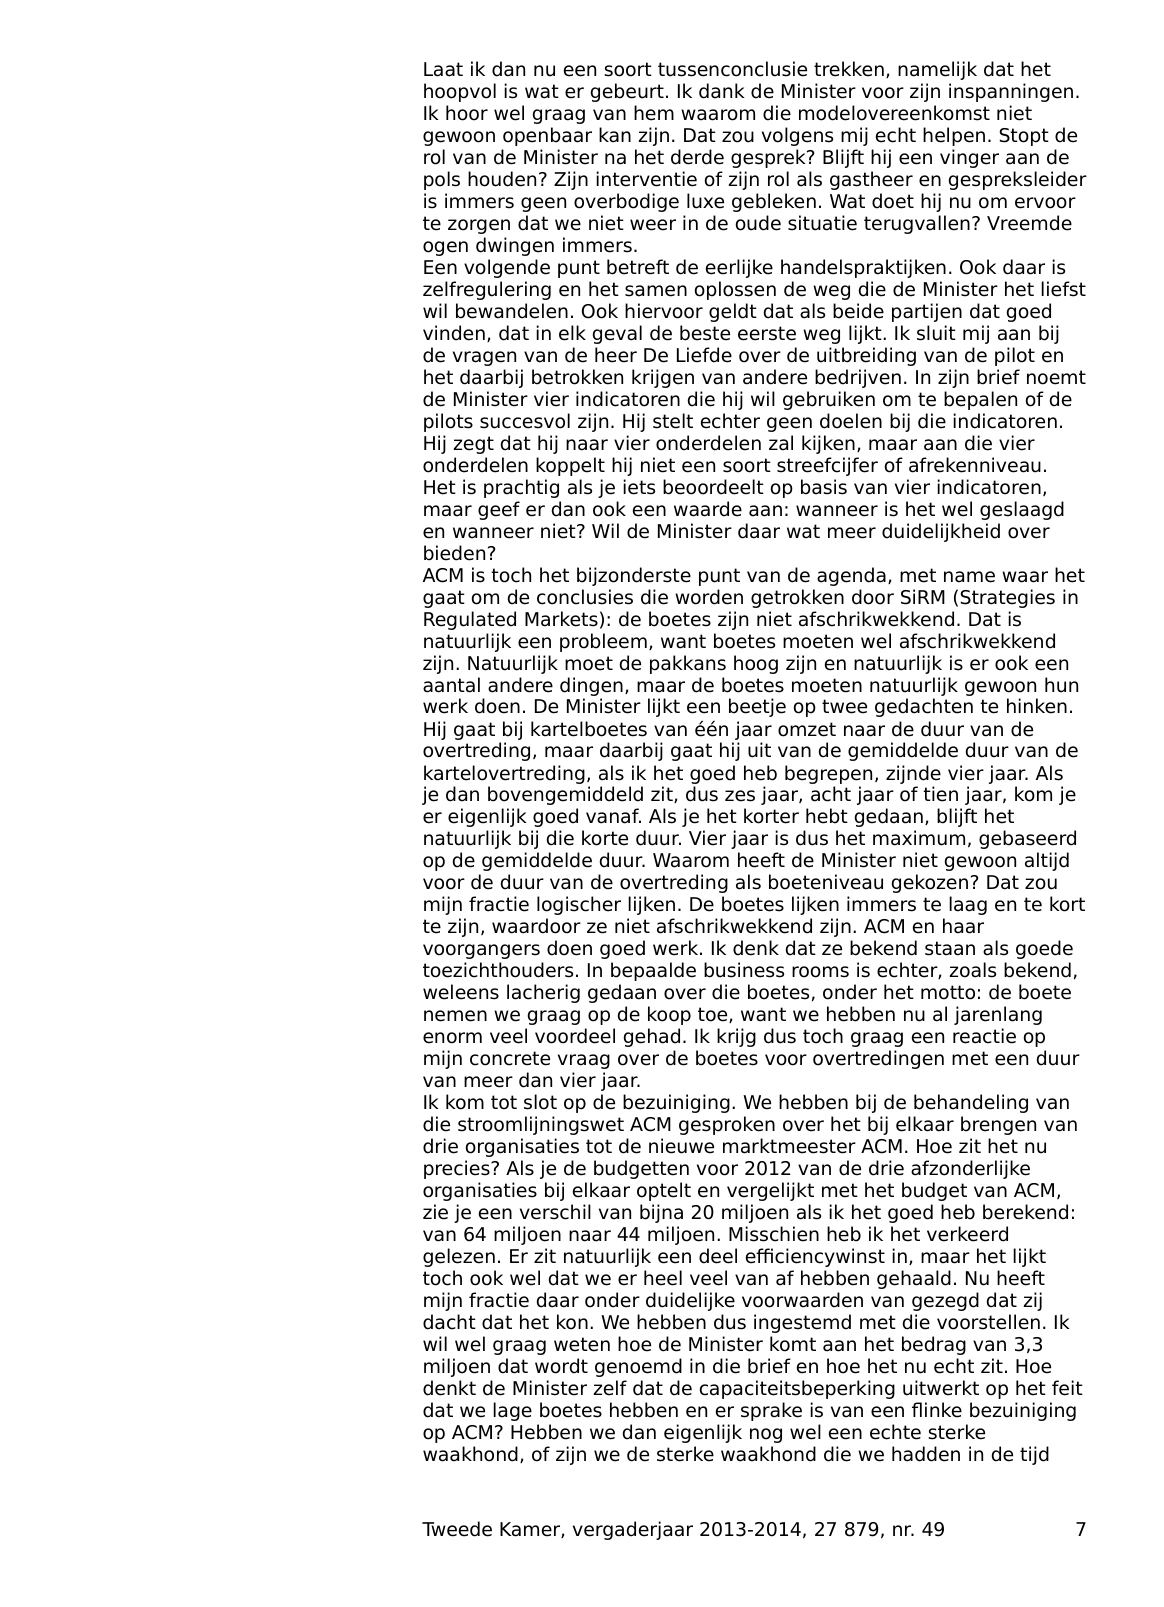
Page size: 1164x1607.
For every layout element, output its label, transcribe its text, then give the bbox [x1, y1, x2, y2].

text ACM is toch het bijzonderste punt van de agenda, met name waar het gaat om de conclusies die worden getrokken door SiRM (Strategies in Regulated Markets): de boetes zijn niet afschrikwekkend. Dat is natuurlijk een probleem, want boetes moeten wel afschrikwekkend zijn. Natuurlijk moet de pakkans hoog zijn en natuurlijk is er ook een aantal andere dingen, maar de boetes moeten natuurlijk gewoon hun werk doen. De Minister lijkt een beetje op twee gedachten te hinken. Hij gaat bij kartelboetes van één jaar omzet naar de duur van de overtreding, maar daarbij gaat hij uit van de gemiddelde duur van de kartelovertreding, als ik het goed heb begrepen, zijnde vier jaar. Als je dan bovengemiddeld zit, dus zes jaar, acht jaar of tien jaar, kom je er eigenlijk goed vanaf. Als je het korter hebt gedaan, blijft het natuurlijk bij die korte duur. Vier jaar is dus het maximum, gebaseerd op de gemiddelde duur. Waarom heeft de Minister niet gewoon altijd voor de duur van de overtreding als boeteniveau gekozen? Dat zou mijn fractie logischer lijken. De boetes lijken immers te laag en te kort te zijn, waardoor ze niet afschrikwekkend zijn. ACM en haar voorgangers doen goed werk. Ik denk dat ze bekend staan als goede toezichthouders. In bepaalde business rooms is echter, zoals bekend, weleens lacherig gedaan over die boetes, onder het motto: de boete nemen we graag op de koop toe, want we hebben nu al jarenlang enorm veel voordeel gehad. Ik krijg dus toch graag een reactie op mijn concrete vraag over de boetes voor overtredingen met een duur van meer dan vier jaar. [422, 564, 1087, 1092]
text Laat ik dan nu een soort tussenconclusie trekken, namelijk dat het hoopvol is wat er gebeurt. Ik dank de Minister voor zijn inspanningen. Ik hoor wel graag van hem waarom die modelovereenkomst niet gewoon openbaar kan zijn. Dat zou volgens mij echt helpen. Stopt de rol van de Minister na het derde gesprek? Blijft hij een vinger aan de pols houden? Zijn interventie of zijn rol als gastheer en gespreksleider is immers geen overbodige luxe gebleken. Wat doet hij nu om ervoor te zorgen dat we niet weer in de oude situatie terugvallen? Vreemde ogen dwingen immers. [422, 59, 1087, 257]
text Een volgende punt betreft de eerlijke handelspraktijken. Ook daar is zelfregulering en het samen oplossen de weg die de Minister het liefst wil bewandelen. Ook hiervoor geldt dat als beide partijen dat goed vinden, dat in elk geval de beste eerste weg lijkt. Ik sluit mij aan bij de vragen van de heer De Liefde over de uitbreiding van de pilot en het daarbij betrokken krijgen van andere bedrijven. In zijn brief noemt de Minister vier indicatoren die hij wil gebruiken om te bepalen of de pilots succesvol zijn. Hij stelt echter geen doelen bij die indicatoren. Hij zegt dat hij naar vier onderdelen zal kijken, maar aan die vier onderdelen koppelt hij niet een soort streefcijfer of afrekenniveau. Het is prachtig als je iets beoordeelt op basis van vier indicatoren, maar geef er dan ook een waarde aan: wanneer is het wel geslaagd en wanneer niet? Wil de Minister daar wat meer duidelijkheid over bieden? [422, 257, 1087, 564]
text Ik kom tot slot op de bezuiniging. We hebben bij de behandeling van die stroomlijningswet ACM gesproken over het bij elkaar brengen van drie organisaties tot de nieuwe marktmeester ACM. Hoe zit het nu precies? Als je de budgetten voor 2012 van de drie afzonderlijke organisaties bij elkaar optelt en vergelijkt met het budget van ACM, zie je een verschil van bijna 20 miljoen als ik het goed heb berekend: van 64 miljoen naar 44 miljoen. Misschien heb ik het verkeerd gelezen. Er zit natuurlijk een deel efficiencywinst in, maar het lijkt toch ook wel dat we er heel veel van af hebben gehaald. Nu heeft mijn fractie daar onder duidelijke voorwaarden van gezegd dat zij dacht dat het kon. We hebben dus ingestemd met die voorstellen. Ik wil wel graag weten hoe de Minister komt aan het bedrag van 3,3 miljoen dat wordt genoemd in die brief en hoe het nu echt zit. Hoe denkt de Minister zelf dat de capaciteitsbeperking uitwerkt op het feit dat we lage boetes hebben en er sprake is van een flinke bezuiniging op ACM? Hebben we dan eigenlijk nog wel een echte sterke waakhond, of zijn we de sterke waakhond die we hadden in de tijd [422, 1092, 1087, 1466]
